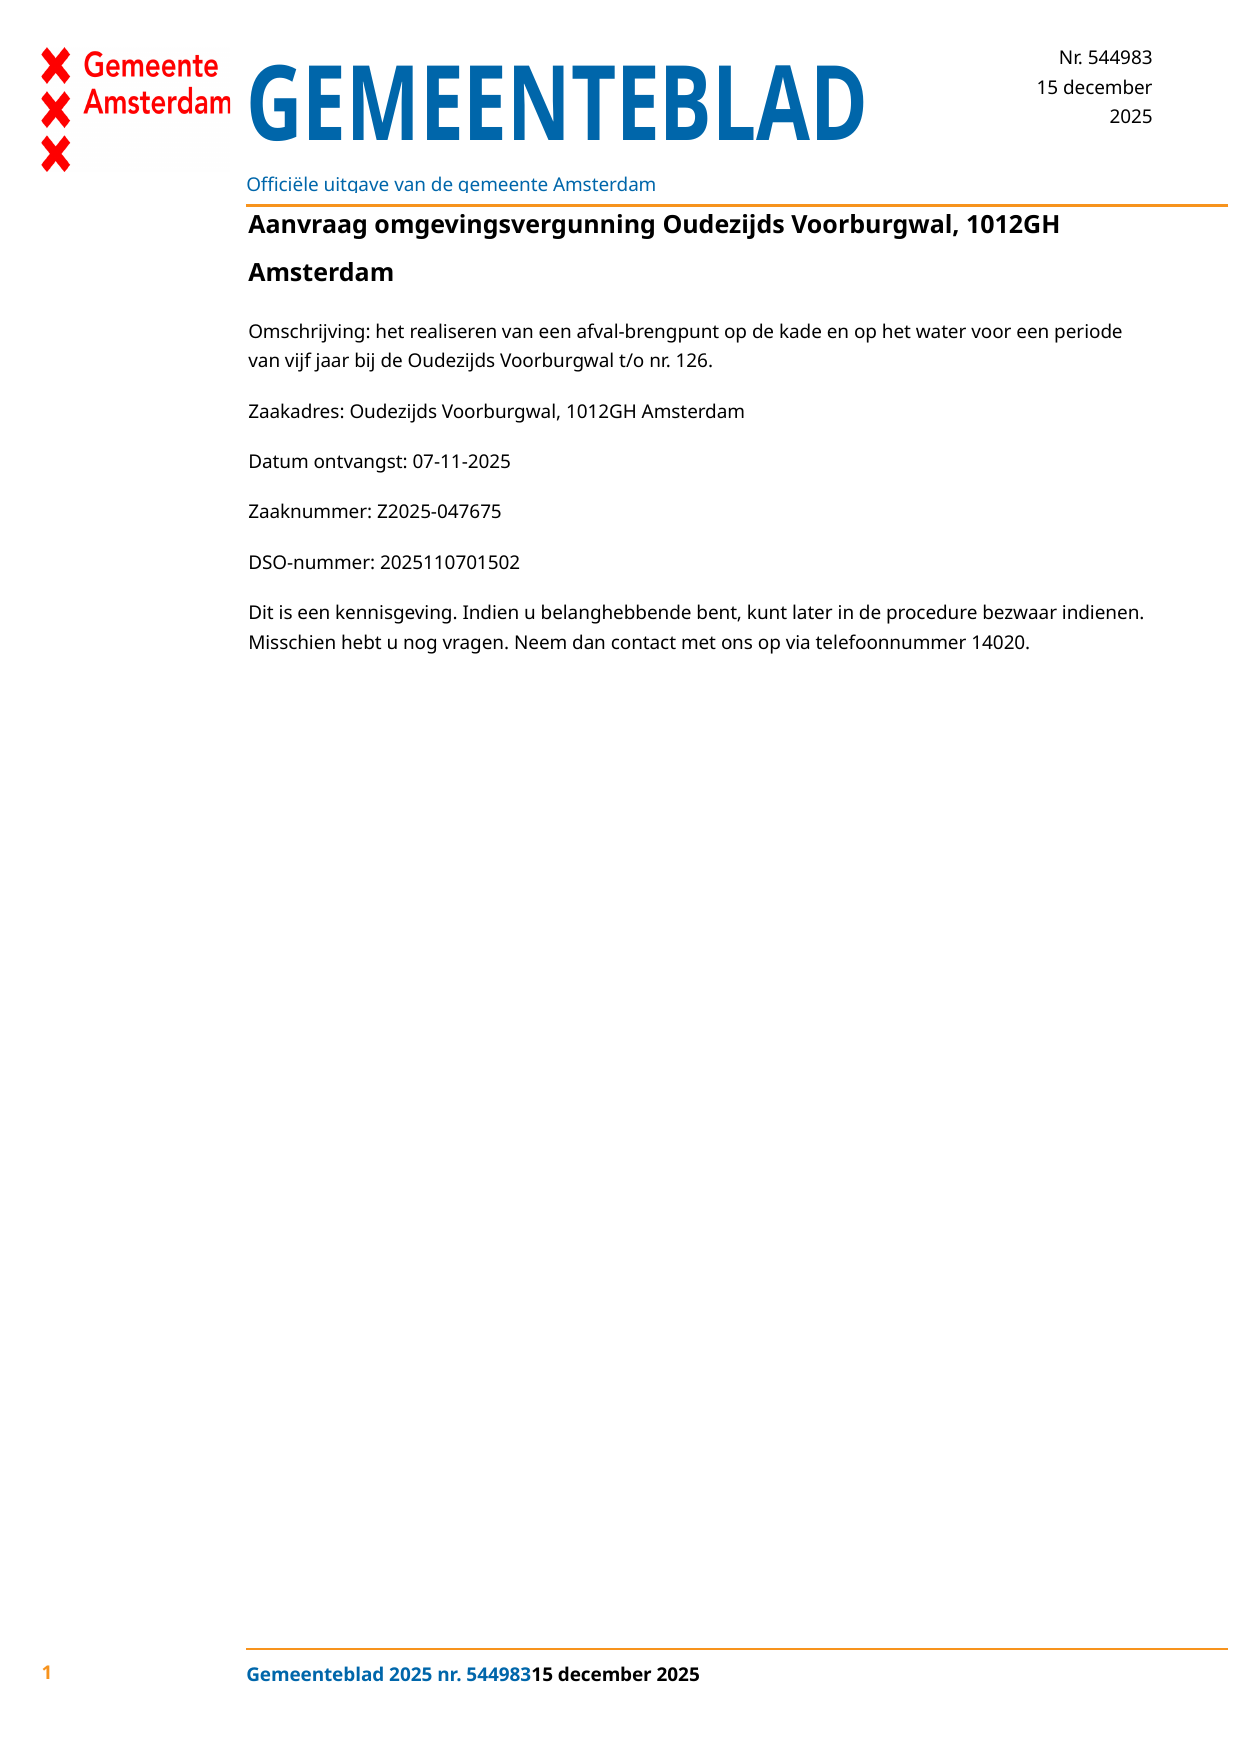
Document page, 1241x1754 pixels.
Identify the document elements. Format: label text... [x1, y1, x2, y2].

text Aanvraag omgevingsvergunning Oudezijds Voorburgwal, 1012GH Amsterdam [248, 207, 1152, 288]
text Zaakadres: Oudezijds Voorburgwal, 1012GH Amsterdam [248, 398, 1152, 424]
text Zaaknummer: Z2025-047675 [248, 499, 1152, 524]
text DSO-nummer: 2025110701502 [248, 549, 1152, 575]
text Omschrijving: het realiseren van een afval-brengpunt op de kade en op het water voor een periode van vijf jaar bij de Oudezijds Voorburgwal t/o nr. 126. [248, 318, 1152, 373]
picture [41, 47, 231, 172]
text Datum ontvangst: 07-11-2025 [248, 448, 1152, 474]
text Dit is een kennisgeving. Indien u belanghebbende bent, kunt later in de procedure bezwaar indienen. Misschien hebt u nog vragen. Neem dan contact met ons op via telefoonnummer 14020. [248, 599, 1152, 655]
